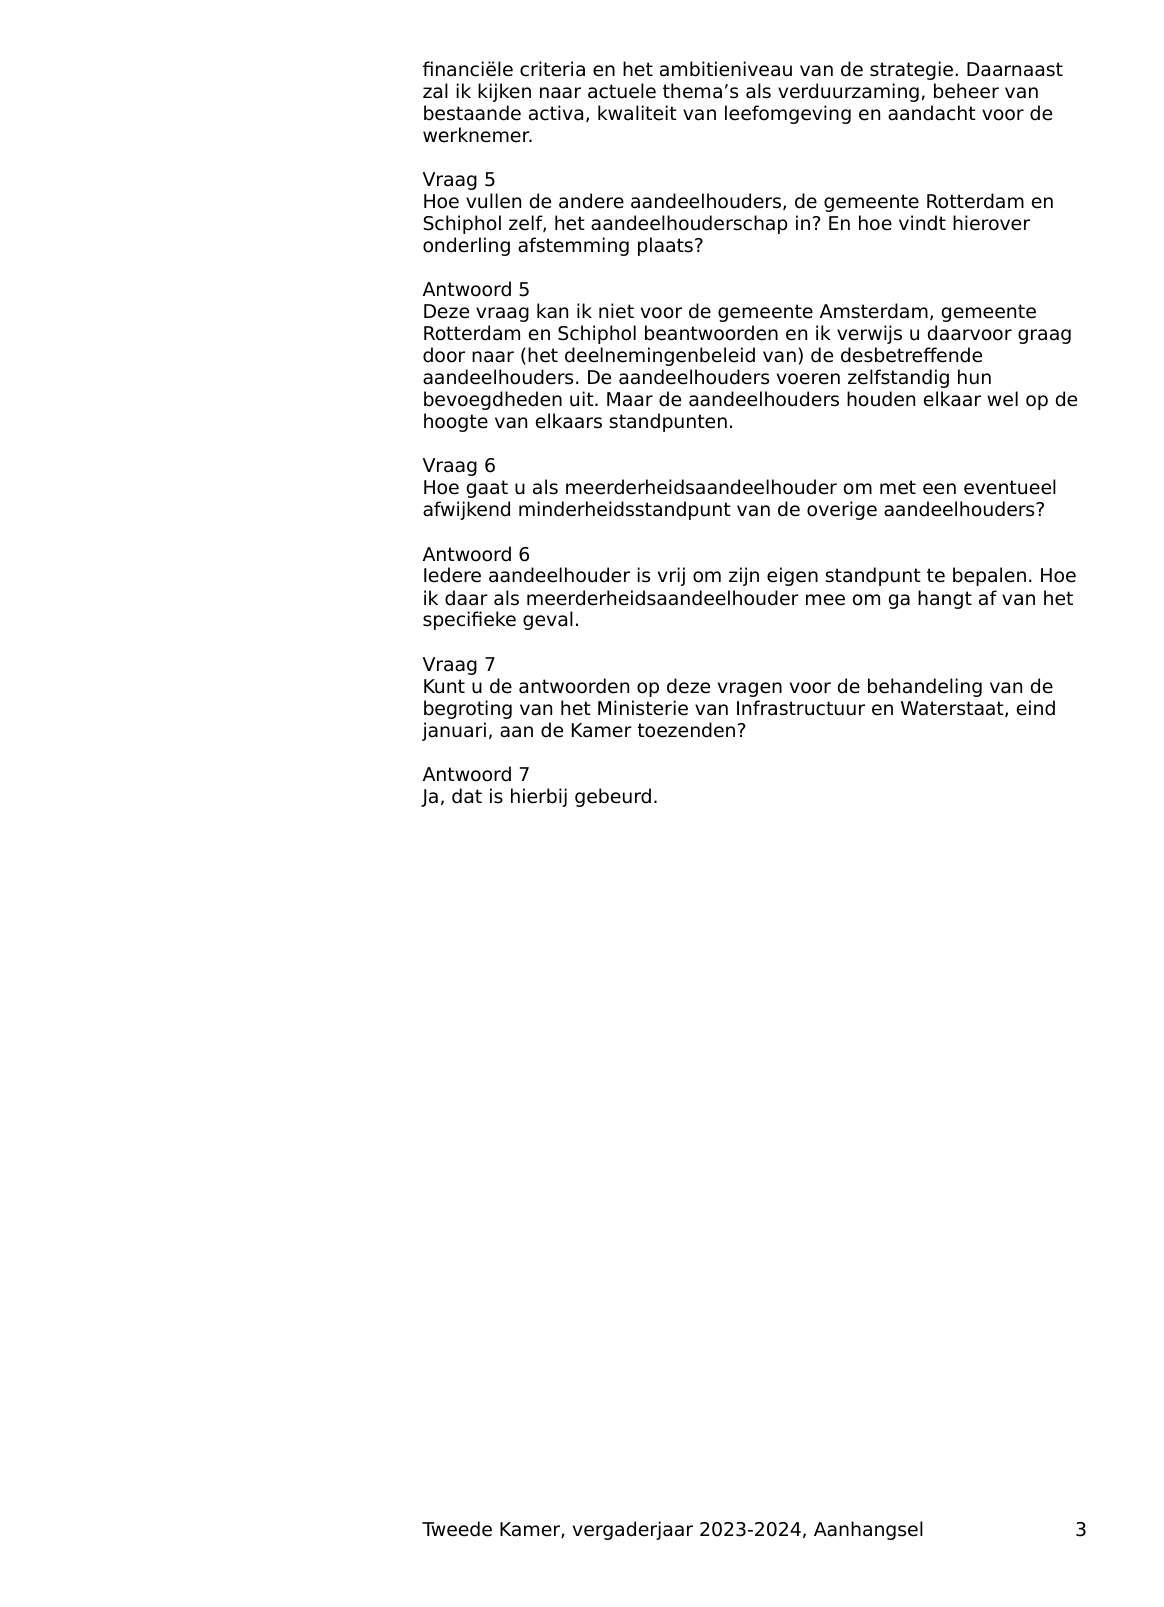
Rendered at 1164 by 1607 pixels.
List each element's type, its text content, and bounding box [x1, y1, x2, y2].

text Ja, dat is hierbij gebeurd. [422, 786, 1087, 808]
text Iedere aandeelhouder is vrij om zijn eigen standpunt te bepalen. Hoe ik daar als meerderheidsaandeelhouder mee om ga hangt af van het specifieke geval. [422, 565, 1087, 631]
text Deze vraag kan ik niet voor de gemeente Amsterdam, gemeente Rotterdam en Schiphol beantwoorden en ik verwijs u daarvoor graag door naar (het deelnemingenbeleid van) de desbetreffende aandeelhouders. De aandeelhouders voeren zelfstandig hun bevoegdheden uit. Maar de aandeelhouders houden elkaar wel op de hoogte van elkaars standpunten. [422, 301, 1087, 433]
text Hoe vullen de andere aandeelhouders, de gemeente Rotterdam en Schiphol zelf, het aandeelhouderschap in? En hoe vindt hierover onderling afstemming plaats? [422, 191, 1087, 257]
text Hoe gaat u als meerderheidsaandeelhouder om met een eventueel afwijkend minderheidsstandpunt van de overige aandeelhouders? [422, 477, 1087, 521]
text Antwoord 6 [422, 543, 1087, 565]
text Vraag 5 [422, 169, 1087, 191]
text financiële criteria en het ambitieniveau van de strategie. Daarnaast zal ik kijken naar actuele thema’s als verduurzaming, beheer van bestaande activa, kwaliteit van leefomgeving en aandacht voor de werknemer. [422, 59, 1087, 147]
text Antwoord 7 [422, 764, 1087, 786]
text Kunt u de antwoorden op deze vragen voor de behandeling van de begroting van het Ministerie van Infrastructuur en Waterstaat, eind januari, aan de Kamer toezenden? [422, 676, 1087, 741]
text Antwoord 5 [422, 279, 1087, 301]
text Vraag 7 [422, 653, 1087, 676]
text Vraag 6 [422, 455, 1087, 477]
